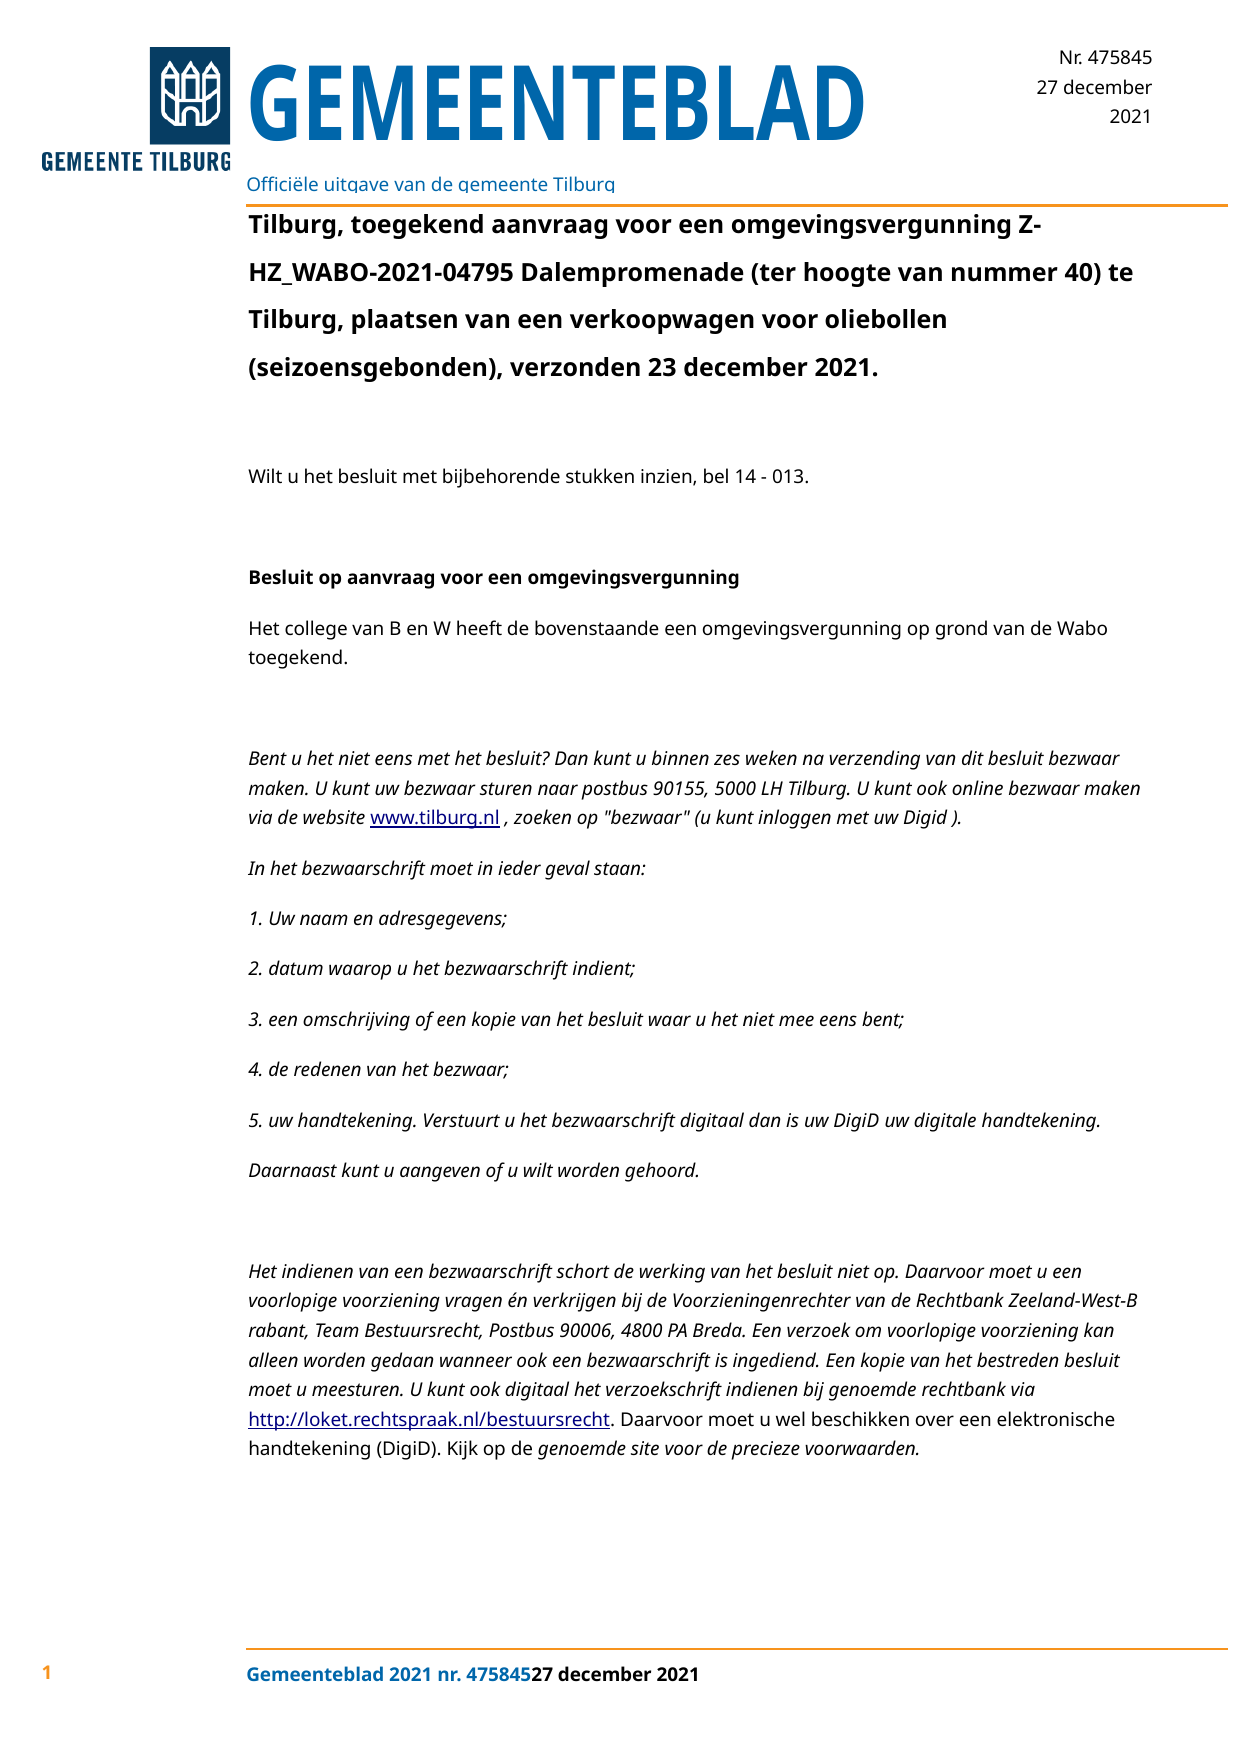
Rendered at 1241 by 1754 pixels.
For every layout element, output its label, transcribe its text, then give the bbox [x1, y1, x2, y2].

text Het college van B en W heeft de bovenstaande een omgevingsvergunning op grond van de Wabo toegekend. [248, 615, 1152, 670]
text Het indienen van een bezwaarschrift schort de werking van het besluit niet op. Daarvoor moet u een voorlopige voorziening vragen én verkrijgen bij de Voorzieningenrechter van de Rechtbank Zeeland-West-B rabant, Team Bestuursrecht, Postbus 90006, 4800 PA Breda. Een verzoek om voorlopige voorziening kan alleen worden gedaan wanneer ook een bezwaarschrift is ingediend. Een kopie van het bestreden besluit moet u meesturen. U kunt ook digitaal het verzoekschrift indienen bij genoemde rechtbank via http://loket.rechtspraak.nl/bestuursrecht. Daarvoor moet u wel beschikken over een elektronische handtekening (DigiD). Kijk op de genoemde site voor de precieze voorwaarden. [248, 1258, 1152, 1461]
text 5. uw handtekening. Verstuurt u het bezwaarschrift digitaal dan is uw DigiD uw digitale handtekening. [248, 1107, 1152, 1133]
text In het bezwaarschrift moet in ieder geval staan: [248, 855, 1152, 881]
text 2. datum waarop u het bezwaarschrift indient; [248, 956, 1152, 981]
text 3. een omschrijving of een kopie van het besluit waar u het niet mee eens bent; [248, 1006, 1152, 1032]
picture [41, 47, 231, 172]
text Daarnaast kunt u aangeven of u wilt worden gehoord. [248, 1157, 1152, 1183]
text Besluit op aanvraag voor een omgevingsvergunning [248, 564, 1152, 590]
text Tilburg, toegekend aanvraag voor een omgevingsvergunning Z-HZ_WABO-2021-04795 Dalempromenade (ter hoogte van nummer 40) te Tilburg, plaatsen van een verkoopwagen voor oliebollen (seizoensgebonden), verzonden 23 december 2021. [248, 207, 1152, 384]
text 1. Uw naam en adresgegevens; [248, 905, 1152, 931]
text Wilt u het besluit met bijbehorende stukken inzien, bel 14 - 013. [248, 463, 1152, 489]
text 4. de redenen van het bezwaar; [248, 1056, 1152, 1082]
text Bent u het niet eens met het besluit? Dan kunt u binnen zes weken na verzending van dit besluit bezwaar maken. U kunt uw bezwaar sturen naar postbus 90155, 5000 LH Tilburg. U kunt ook online bezwaar maken via de website www.tilburg.nl , zoeken op "bezwaar" (u kunt inloggen met uw Digid ). [248, 745, 1152, 830]
